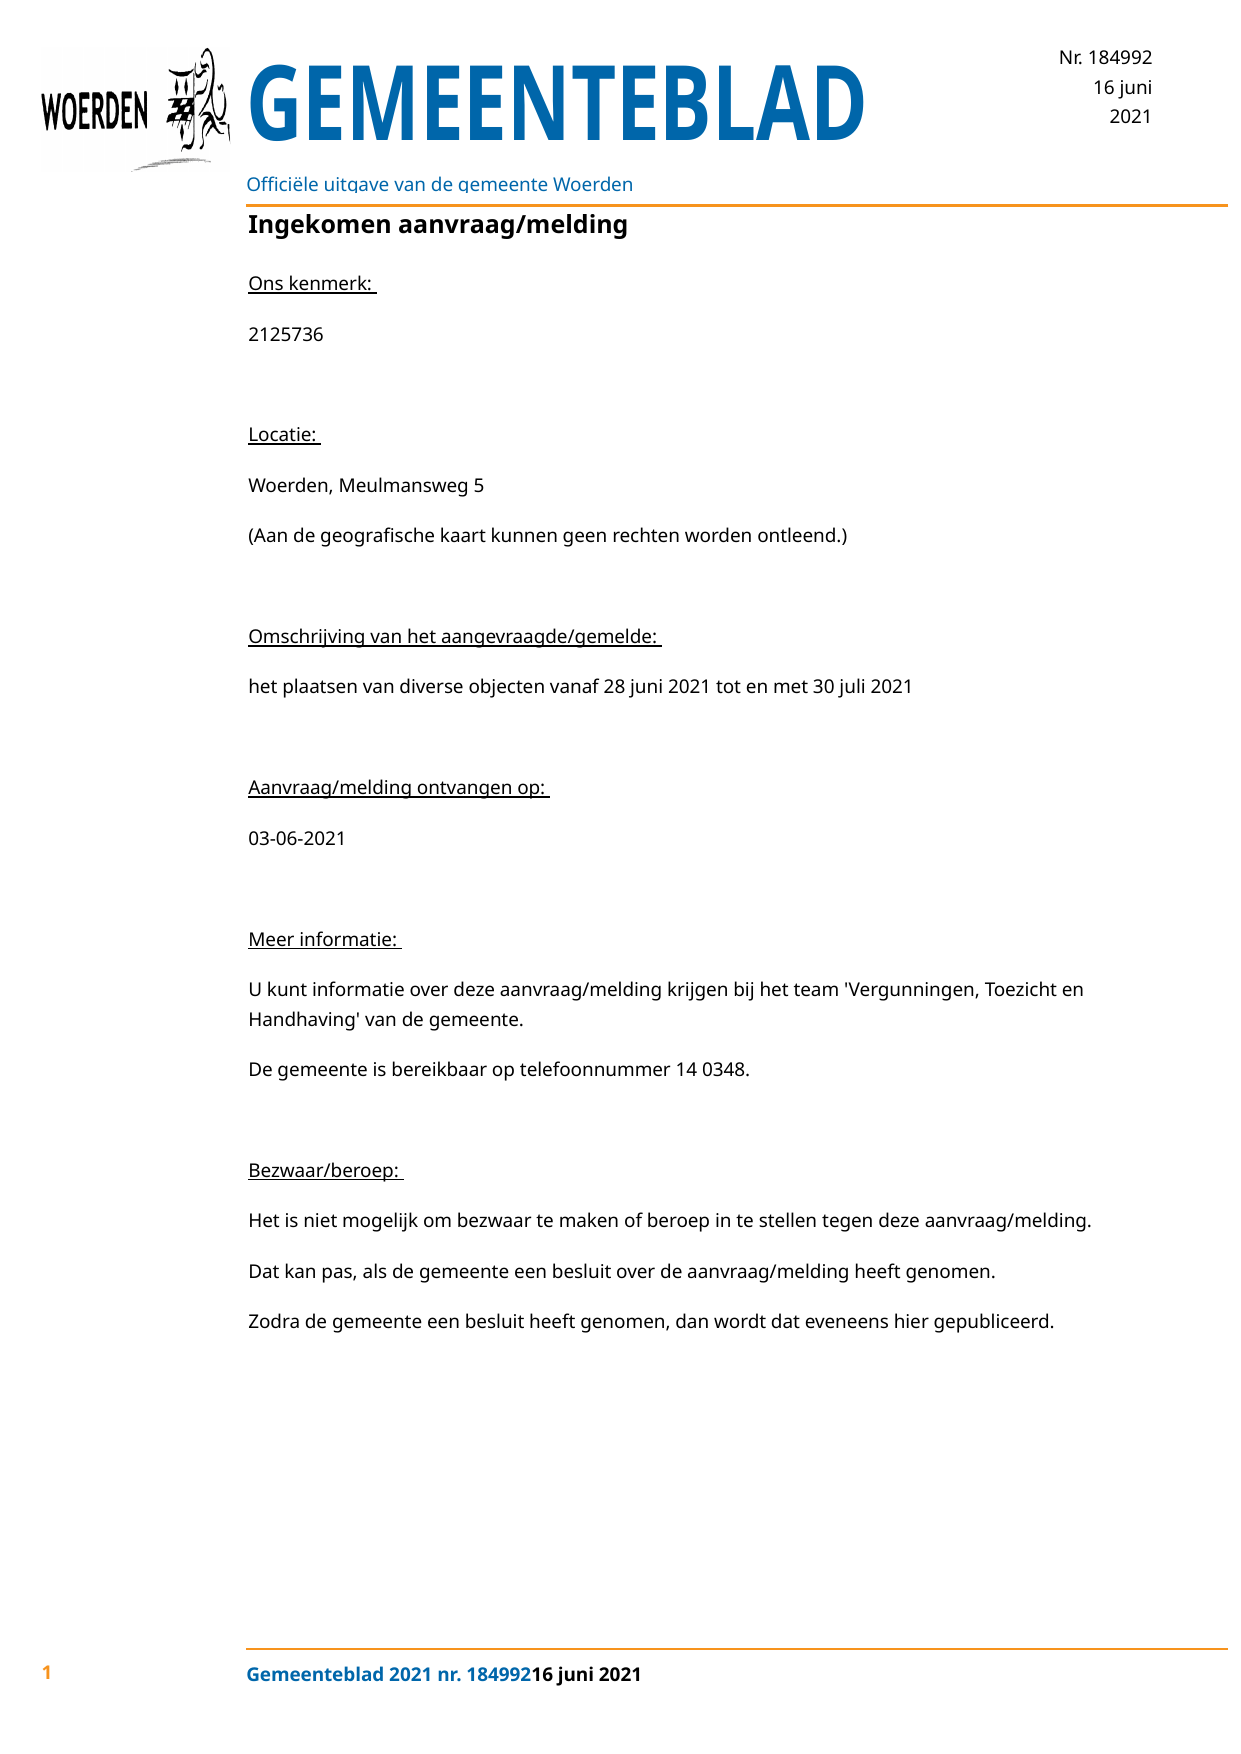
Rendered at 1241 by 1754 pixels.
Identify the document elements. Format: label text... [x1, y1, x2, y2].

text Bezwaar/beroep: [248, 1157, 1152, 1183]
text Ons kenmerk: [248, 270, 1152, 296]
text Woerden, Meulmansweg 5 [248, 472, 1152, 498]
text U kunt informatie over deze aanvraag/melding krijgen bij het team 'Vergunningen, Toezicht en Handhaving' van de gemeente. [248, 976, 1152, 1031]
text Aanvraag/melding ontvangen op: [248, 774, 1152, 800]
text (Aan de geografische kaart kunnen geen rechten worden ontleend.) [248, 522, 1152, 548]
text Het is niet mogelijk om bezwaar te maken of beroep in te stellen tegen deze aanvraag/melding. [248, 1207, 1152, 1233]
text De gemeente is bereikbaar op telefoonnummer 14 0348. [248, 1056, 1152, 1082]
text Dat kan pas, als de gemeente een besluit over de aanvraag/melding heeft genomen. [248, 1258, 1152, 1283]
picture [41, 47, 231, 172]
text Ingekomen aanvraag/melding [248, 207, 1152, 241]
text Locatie: [248, 422, 1152, 447]
text Meer informatie: [248, 926, 1152, 951]
text Omschrijving van het aangevraagde/gemelde: [248, 623, 1152, 649]
text Zodra de gemeente een besluit heeft genomen, dan wordt dat eveneens hier gepubliceerd. [248, 1308, 1152, 1334]
text 2125736 [248, 321, 1152, 346]
text het plaatsen van diverse objecten vanaf 28 juni 2021 tot en met 30 juli 2021 [248, 674, 1152, 699]
text 03-06-2021 [248, 825, 1152, 851]
